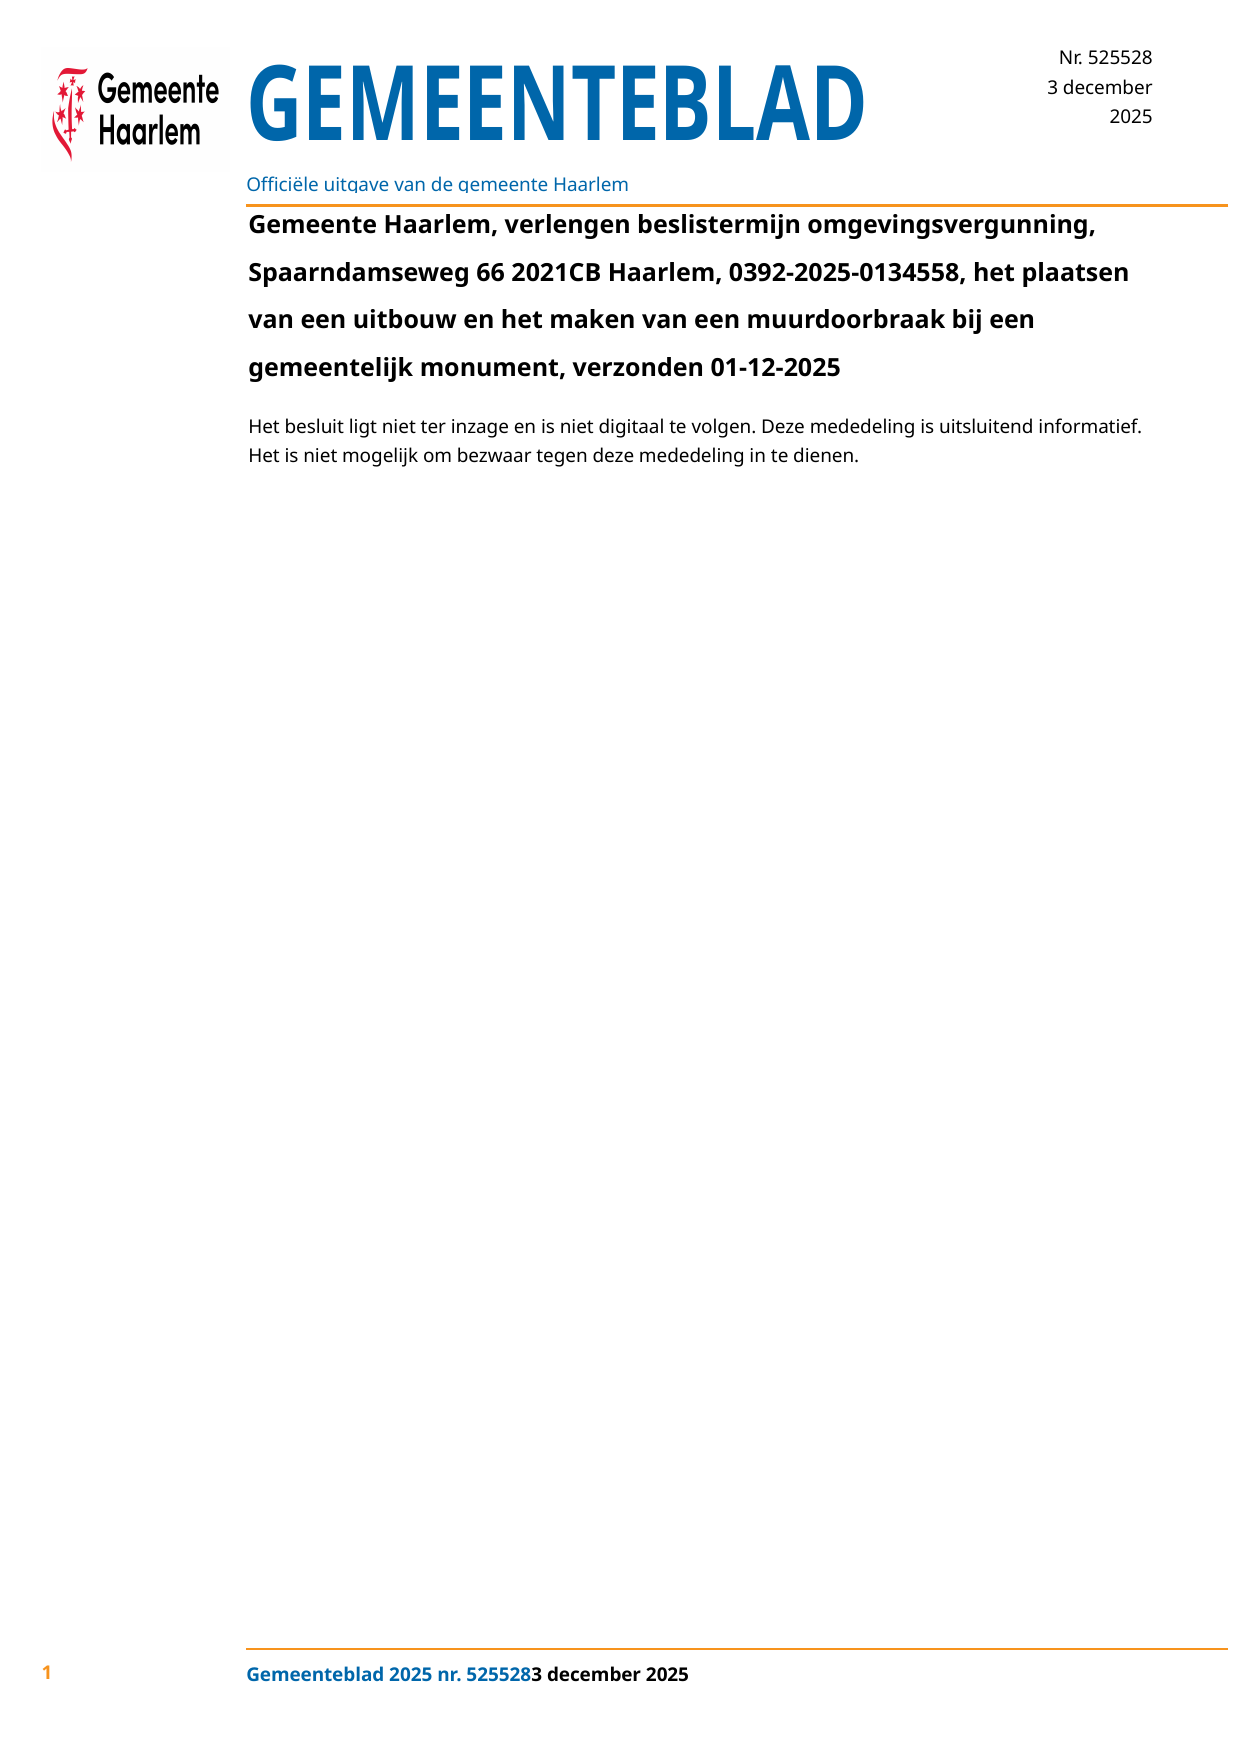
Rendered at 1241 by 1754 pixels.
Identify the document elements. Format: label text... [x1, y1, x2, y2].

picture [41, 47, 231, 172]
text Gemeente Haarlem, verlengen beslistermijn omgevingsvergunning, Spaarndamseweg 66 2021CB Haarlem, 0392-2025-0134558, het plaatsen van een uitbouw en het maken van een muurdoorbraak bij een gemeentelijk monument, verzonden 01-12-2025 [248, 207, 1152, 384]
text Het besluit ligt niet ter inzage en is niet digitaal te volgen. Deze mededeling is uitsluitend informatief. Het is niet mogelijk om bezwaar tegen deze mededeling in te dienen. [248, 413, 1152, 468]
